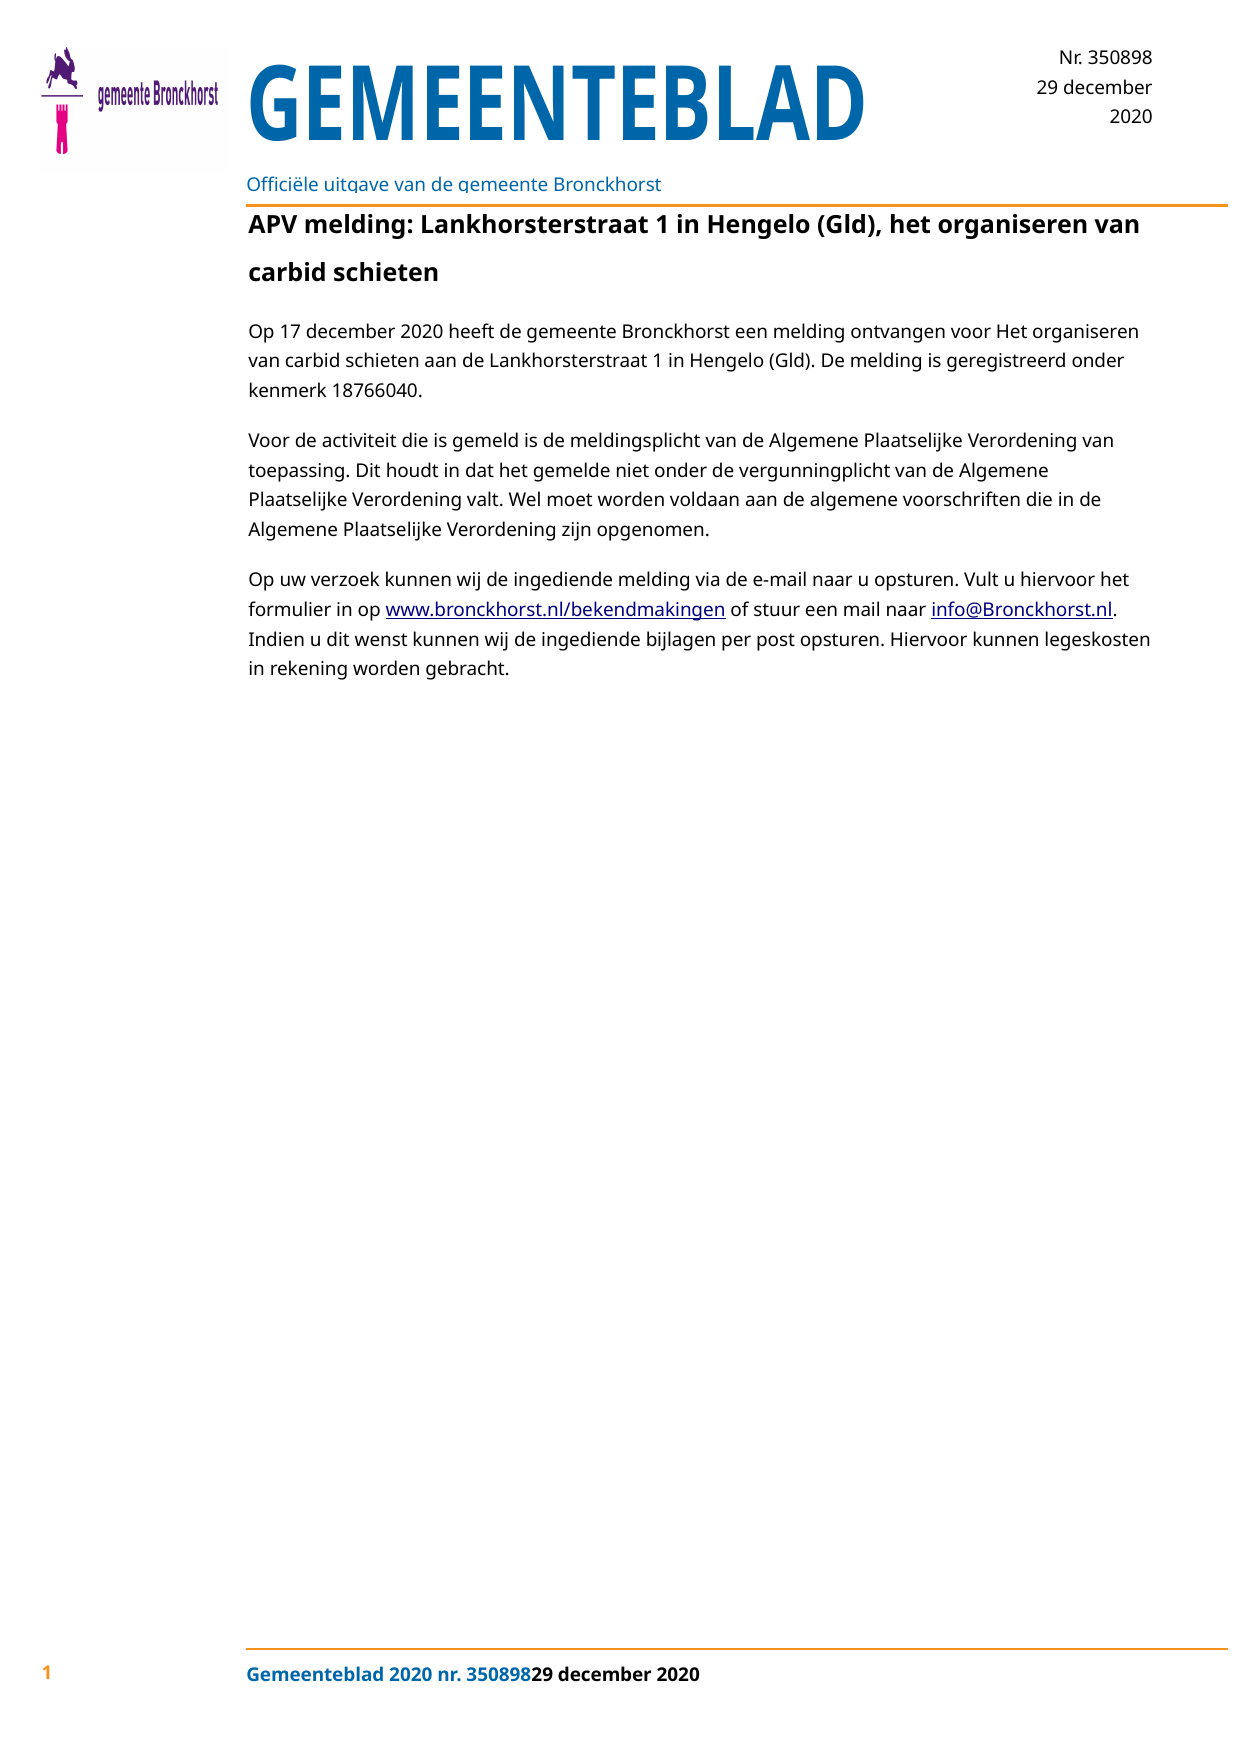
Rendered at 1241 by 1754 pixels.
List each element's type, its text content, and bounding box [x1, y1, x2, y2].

text Op uw verzoek kunnen wij de ingediende melding via de e-mail naar u opsturen. Vult u hiervoor het formulier in op www.bronckhorst.nl/bekendmakingen of stuur een mail naar info@Bronckhorst.nl. Indien u dit wenst kunnen wij de ingediende bijlagen per post opsturen. Hiervoor kunnen legeskosten in rekening worden gebracht. [248, 567, 1152, 681]
text Op 17 december 2020 heeft de gemeente Bronckhorst een melding ontvangen voor Het organiseren van carbid schieten aan de Lankhorsterstraat 1 in Hengelo (Gld). De melding is geregistreerd onder kenmerk 18766040. [248, 318, 1152, 403]
picture [41, 47, 231, 172]
text APV melding: Lankhorsterstraat 1 in Hengelo (Gld), het organiseren van carbid schieten [248, 207, 1152, 288]
text Voor de activiteit die is gemeld is de meldingsplicht van de Algemene Plaatselijke Verordening van toepassing. Dit houdt in dat het gemelde niet onder de vergunningplicht van de Algemene Plaatselijke Verordening valt. Wel moet worden voldaan aan de algemene voorschriften die in de Algemene Plaatselijke Verordening zijn opgenomen. [248, 427, 1152, 542]
